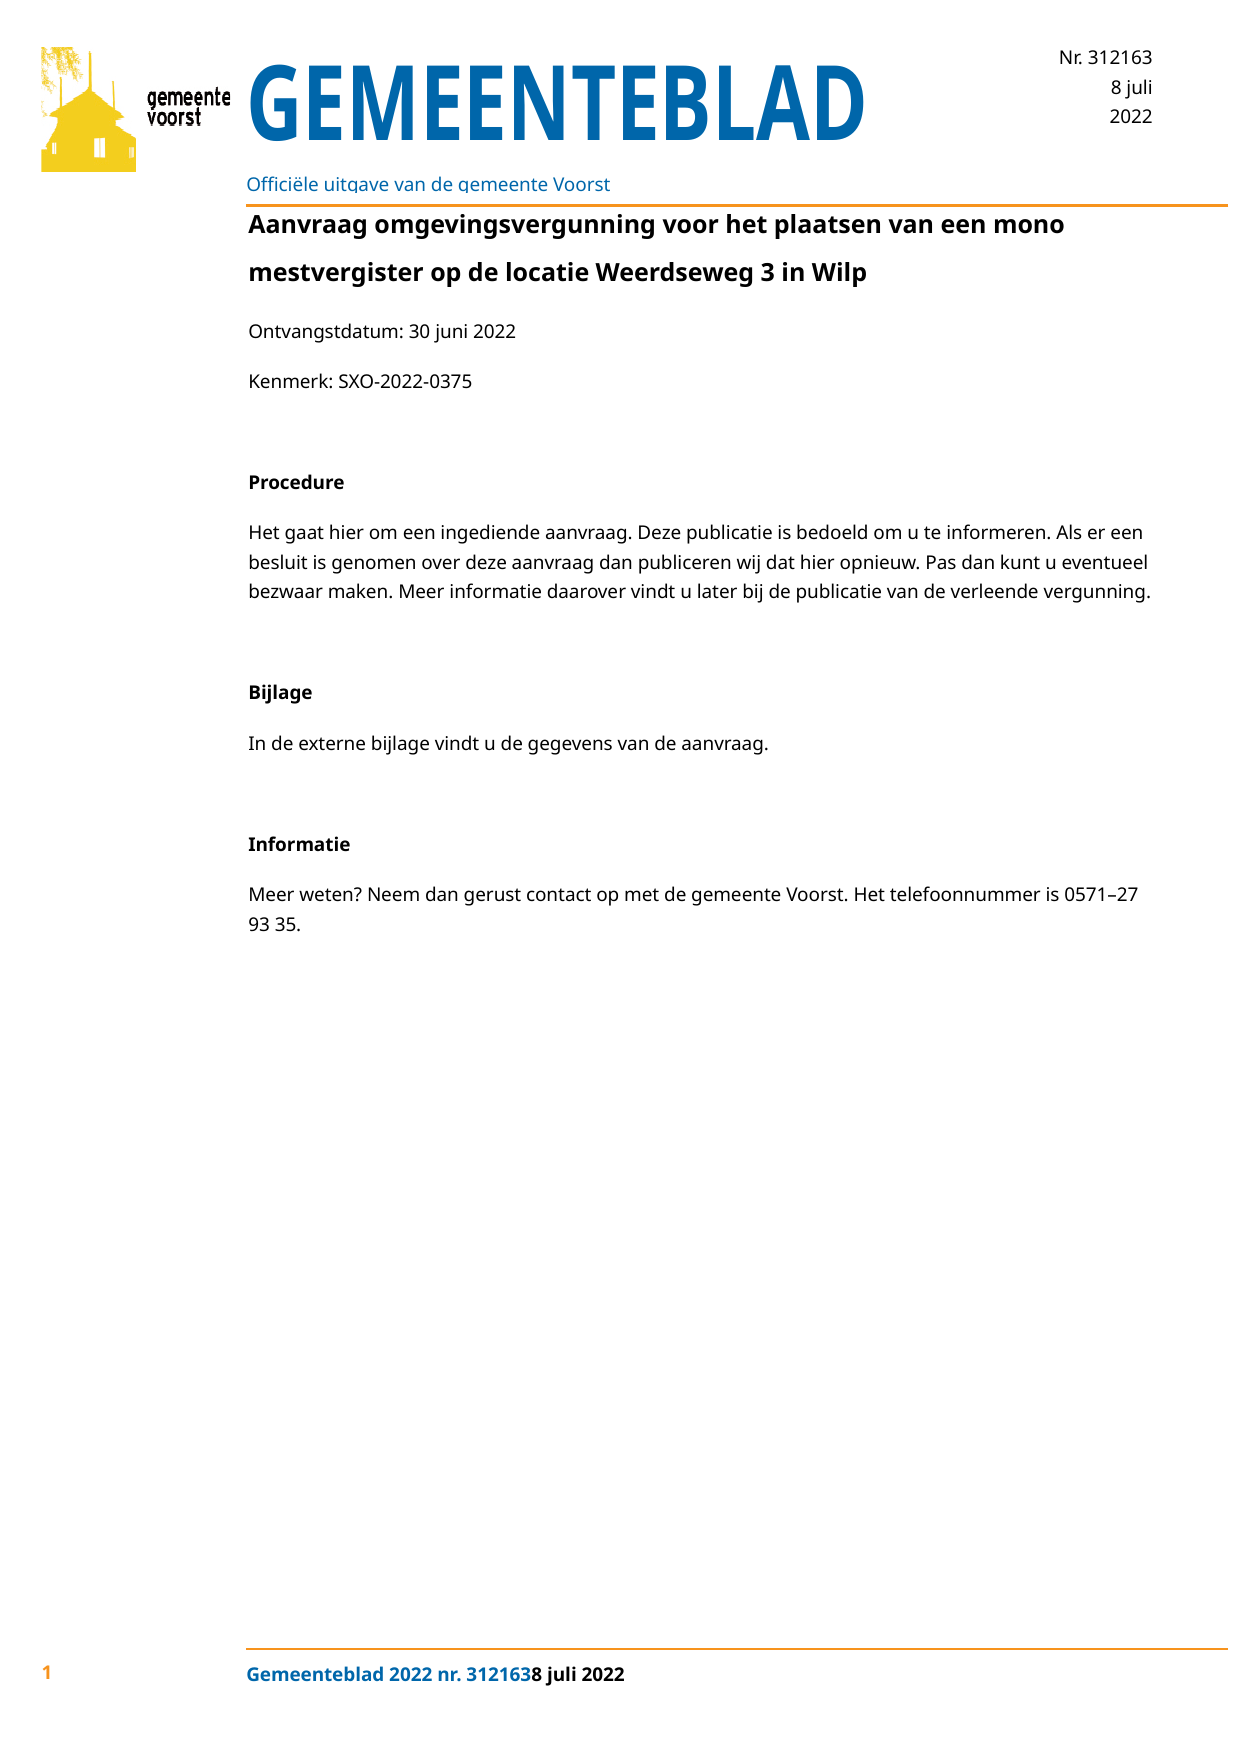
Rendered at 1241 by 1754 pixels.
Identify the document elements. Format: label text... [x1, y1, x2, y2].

text Het gaat hier om een ingediende aanvraag. Deze publicatie is bedoeld om u te informeren. Als er een besluit is genomen over deze aanvraag dan publiceren wij dat hier opnieuw. Pas dan kunt u eventueel bezwaar maken. Meer informatie daarover vindt u later bij de publicatie van de verleende vergunning. [248, 519, 1152, 604]
text Kenmerk: SXO-2022-0375 [248, 368, 1152, 394]
text In de externe bijlage vindt u de gegevens van de aanvraag. [248, 730, 1152, 756]
text Aanvraag omgevingsvergunning voor het plaatsen van een mono mestvergister op de locatie Weerdseweg 3 in Wilp [248, 207, 1152, 288]
text Meer weten? Neem dan gerust contact op met de gemeente Voorst. Het telefoonnummer is 0571–27 93 35. [248, 881, 1152, 937]
picture [41, 47, 231, 172]
text Informatie [248, 831, 1152, 857]
text Bijlage [248, 679, 1152, 705]
text Ontvangstdatum: 30 juni 2022 [248, 318, 1152, 344]
text Procedure [248, 469, 1152, 495]
